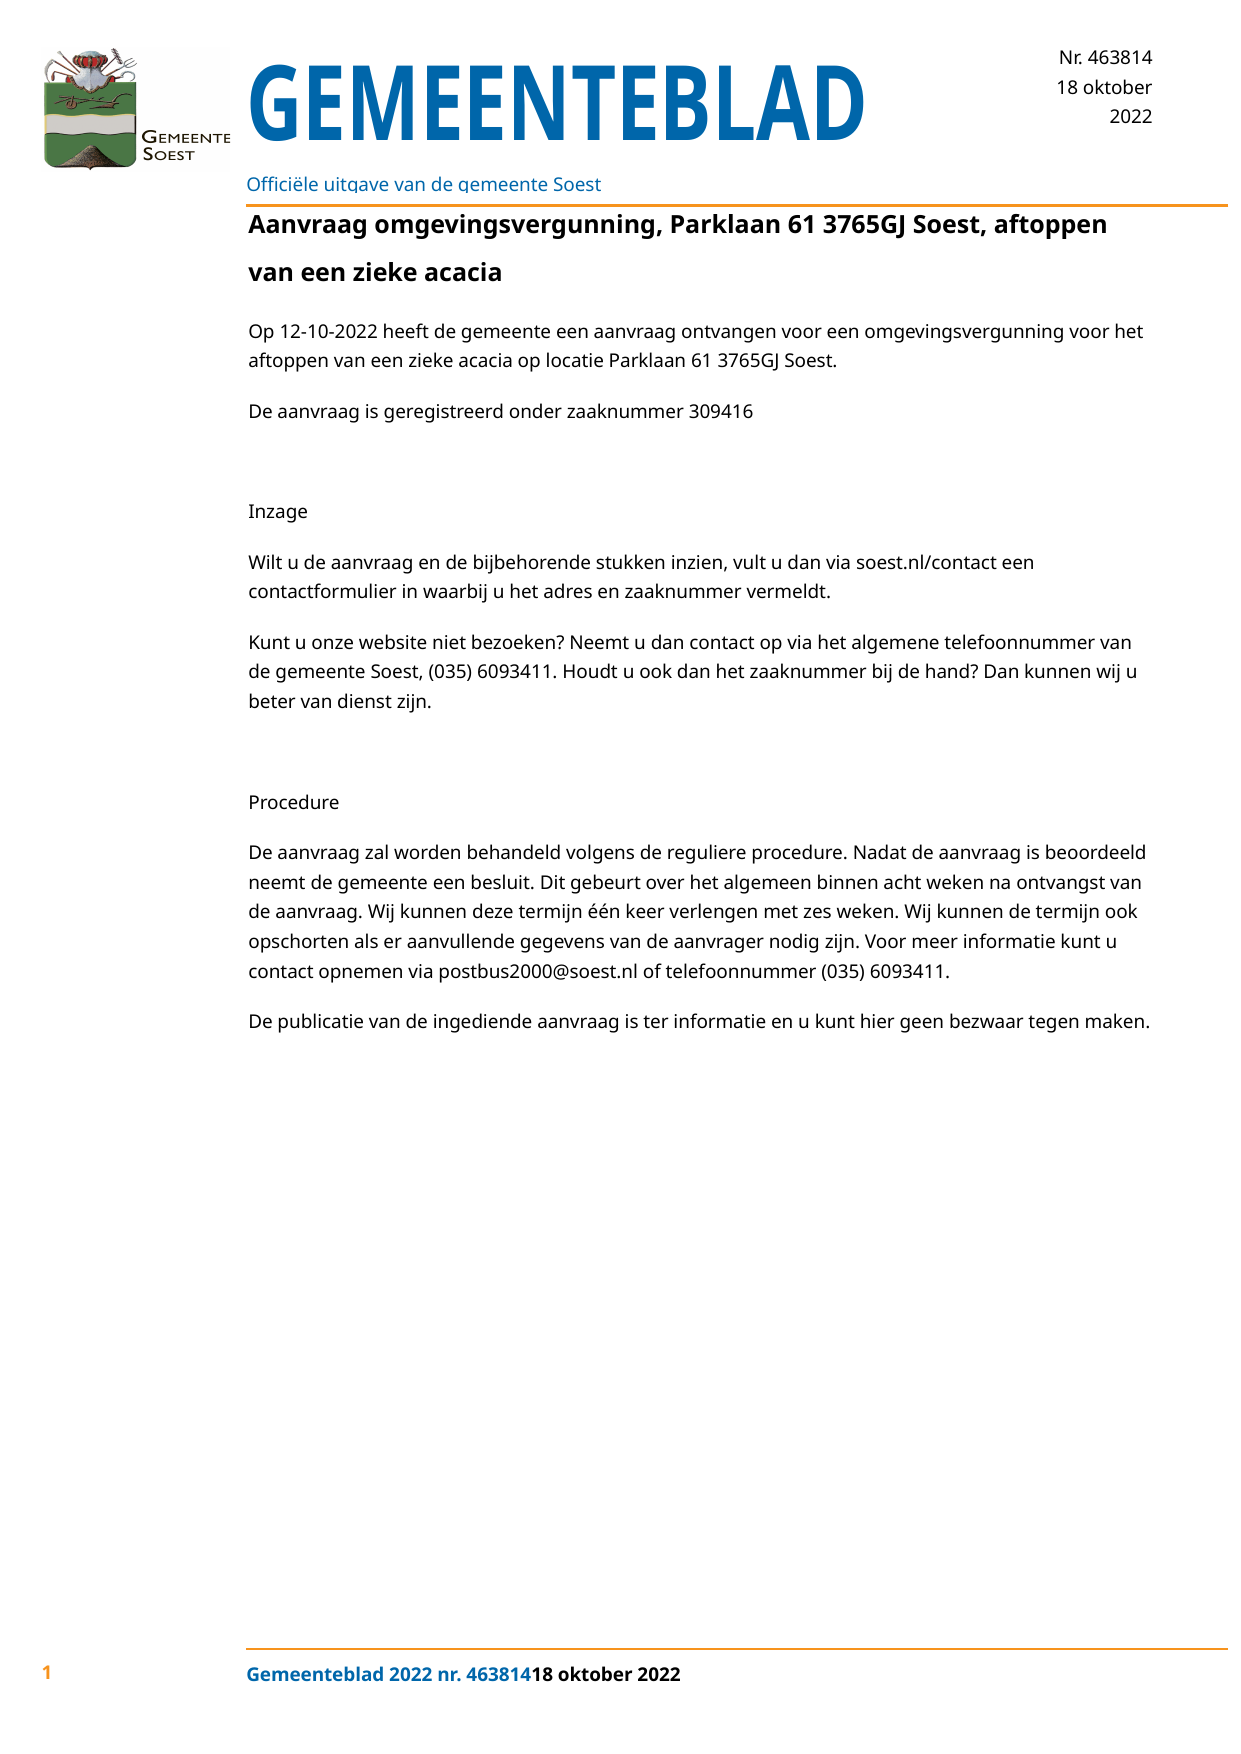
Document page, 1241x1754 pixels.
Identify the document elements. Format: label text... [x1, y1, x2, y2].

text Op 12-10-2022 heeft de gemeente een aanvraag ontvangen voor een omgevingsvergunning voor het aftoppen van een zieke acacia op locatie Parklaan 61 3765GJ Soest. [248, 318, 1152, 373]
text Inzage [248, 499, 1152, 524]
text De aanvraag is geregistreerd onder zaaknummer 309416 [248, 398, 1152, 424]
text Kunt u onze website niet bezoeken? Neemt u dan contact op via het algemene telefoonnummer van de gemeente Soest, (035) 6093411. Houdt u ook dan het zaaknummer bij de hand? Dan kunnen wij u beter van dienst zijn. [248, 629, 1152, 714]
text Aanvraag omgevingsvergunning, Parklaan 61 3765GJ Soest, aftoppen van een zieke acacia [248, 207, 1152, 288]
text De publicatie van de ingediende aanvraag is ter informatie en u kunt hier geen bezwaar tegen maken. [248, 1008, 1152, 1034]
picture [41, 47, 231, 172]
text Wilt u de aanvraag en de bijbehorende stukken inzien, vult u dan via soest.nl/contact een contactformulier in waarbij u het adres en zaaknummer vermeldt. [248, 549, 1152, 604]
text Procedure [248, 789, 1152, 815]
text De aanvraag zal worden behandeld volgens de reguliere procedure. Nadat de aanvraag is beoordeeld neemt de gemeente een besluit. Dit gebeurt over het algemeen binnen acht weken na ontvangst van de aanvraag. Wij kunnen deze termijn één keer verlengen met zes weken. Wij kunnen de termijn ook opschorten als er aanvullende gegevens van de aanvrager nodig zijn. Voor meer informatie kunt u contact opnemen via postbus2000@soest.nl of telefoonnummer (035) 6093411. [248, 839, 1152, 984]
